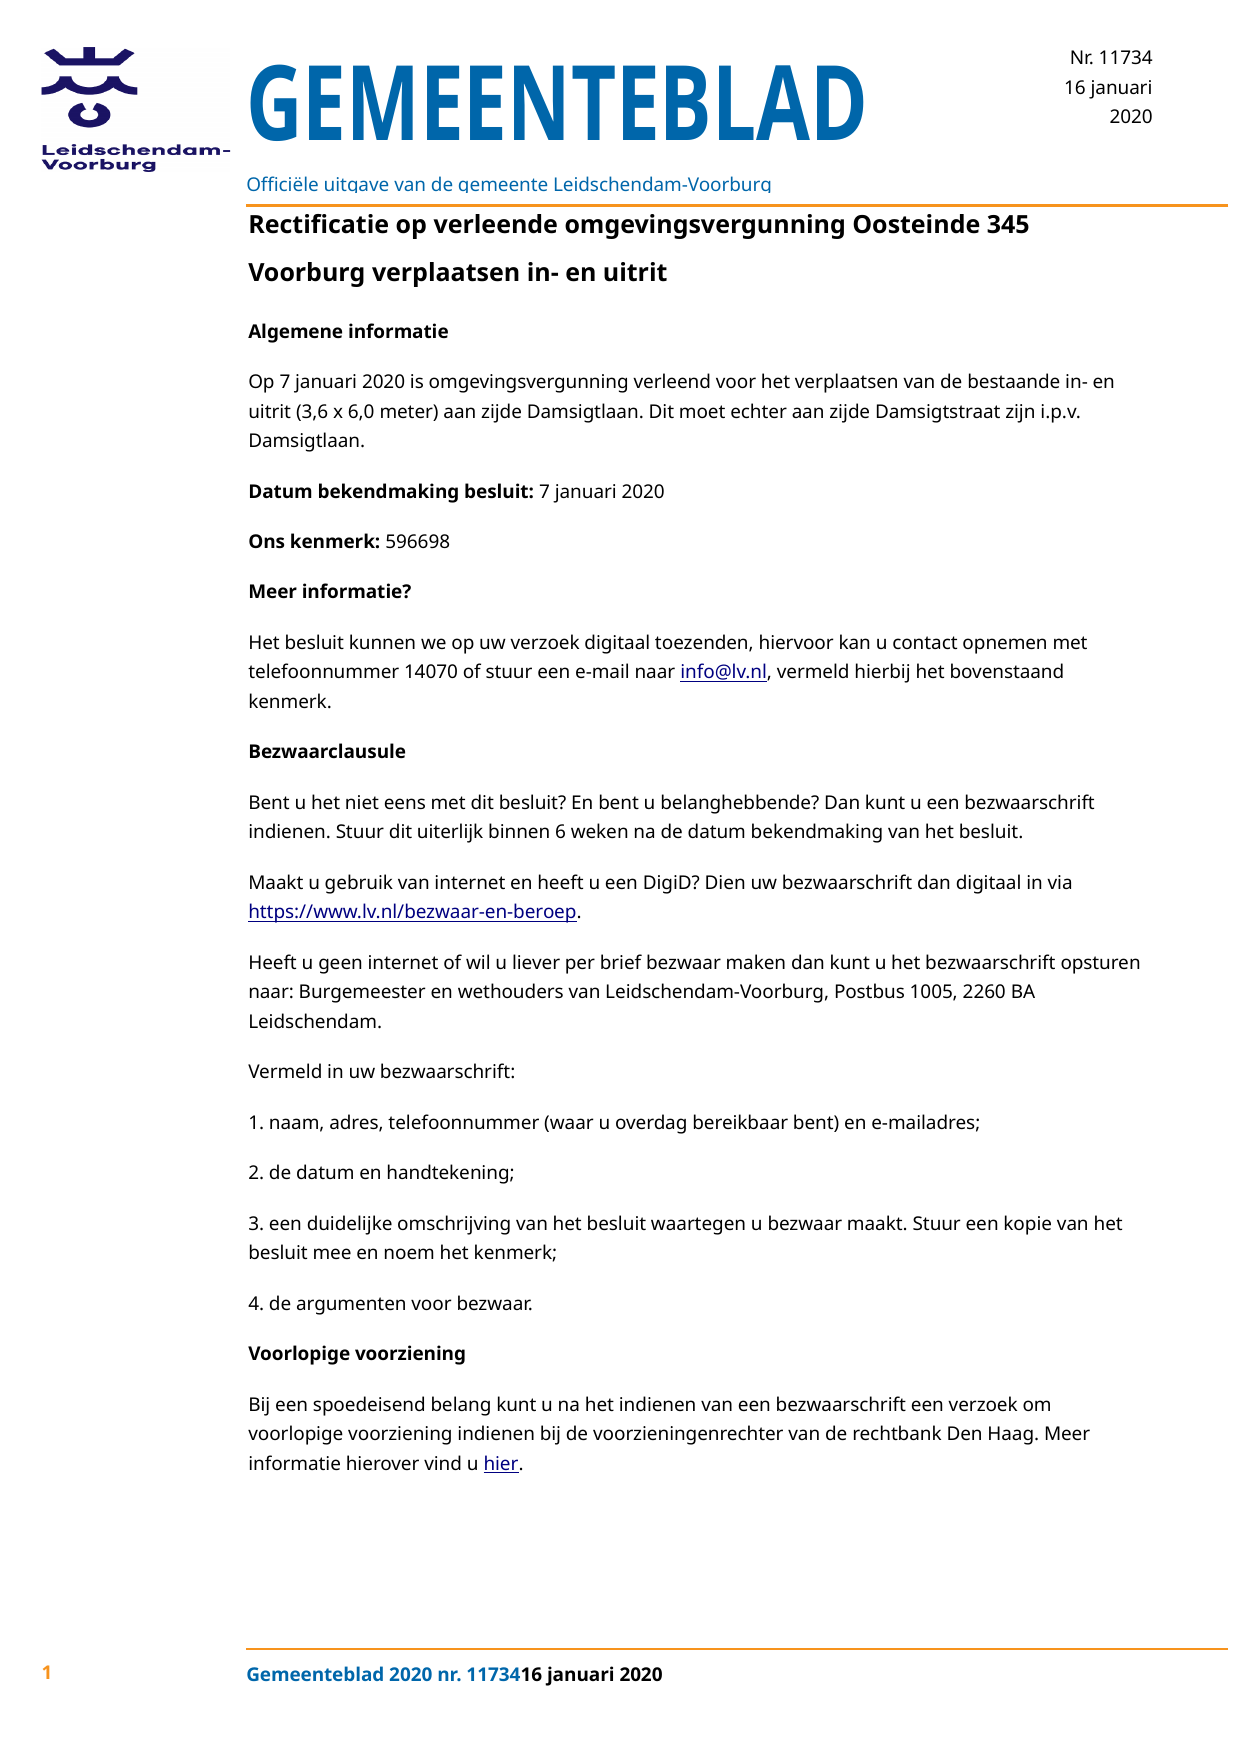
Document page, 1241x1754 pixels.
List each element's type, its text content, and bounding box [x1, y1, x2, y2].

text 1. naam, adres, telefoonnummer (waar u overdag bereikbaar bent) en e-mailadres; [248, 1109, 1152, 1135]
text Maakt u gebruik van internet en heeft u een DigiD? Dien uw bezwaarschrift dan digitaal in via https://www.lv.nl/bezwaar-en-beroep. [248, 869, 1152, 924]
text Op 7 januari 2020 is omgevingsvergunning verleend voor het verplaatsen van de bestaande in- en uitrit (3,6 x 6,0 meter) aan zijde Damsigtlaan. Dit moet echter aan zijde Damsigtstraat zijn i.p.v. Damsigtlaan. [248, 368, 1152, 453]
text 3. een duidelijke omschrijving van het besluit waartegen u bezwaar maakt. Stuur een kopie van het besluit mee en noem het kenmerk; [248, 1210, 1152, 1265]
text 2. de datum en handtekening; [248, 1159, 1152, 1185]
text Rectificatie op verleende omgevingsvergunning Oosteinde 345 Voorburg verplaatsen in- en uitrit [248, 207, 1152, 288]
text Datum bekendmaking besluit: 7 januari 2020 [248, 478, 1152, 504]
text Bent u het niet eens met dit besluit? En bent u belanghebbende? Dan kunt u een bezwaarschrift indienen. Stuur dit uiterlijk binnen 6 weken na de datum bekendmaking van het besluit. [248, 789, 1152, 844]
text Voorlopige voorziening [248, 1340, 1152, 1366]
text Algemene informatie [248, 318, 1152, 344]
text Heeft u geen internet of wil u liever per brief bezwaar maken dan kunt u het bezwaarschrift opsturen naar: Burgemeester en wethouders van Leidschendam-Voorburg, Postbus 1005, 2260 BA Leidschendam. [248, 949, 1152, 1034]
text 4. de argumenten voor bezwaar. [248, 1290, 1152, 1316]
text Bezwaarclausule [248, 739, 1152, 764]
text Het besluit kunnen we op uw verzoek digitaal toezenden, hiervoor kan u contact opnemen met telefoonnummer 14070 of stuur een e-mail naar info@lv.nl, vermeld hierbij het bovenstaand kenmerk. [248, 629, 1152, 714]
text Bij een spoedeisend belang kunt u na het indienen van een bezwaarschrift een verzoek om voorlopige voorziening indienen bij de voorzieningenrechter van de rechtbank Den Haag. Meer informatie hierover vind u hier. [248, 1391, 1152, 1476]
picture [41, 47, 231, 172]
text Vermeld in uw bezwaarschrift: [248, 1059, 1152, 1084]
text Ons kenmerk: 596698 [248, 528, 1152, 554]
text Meer informatie? [248, 579, 1152, 604]
